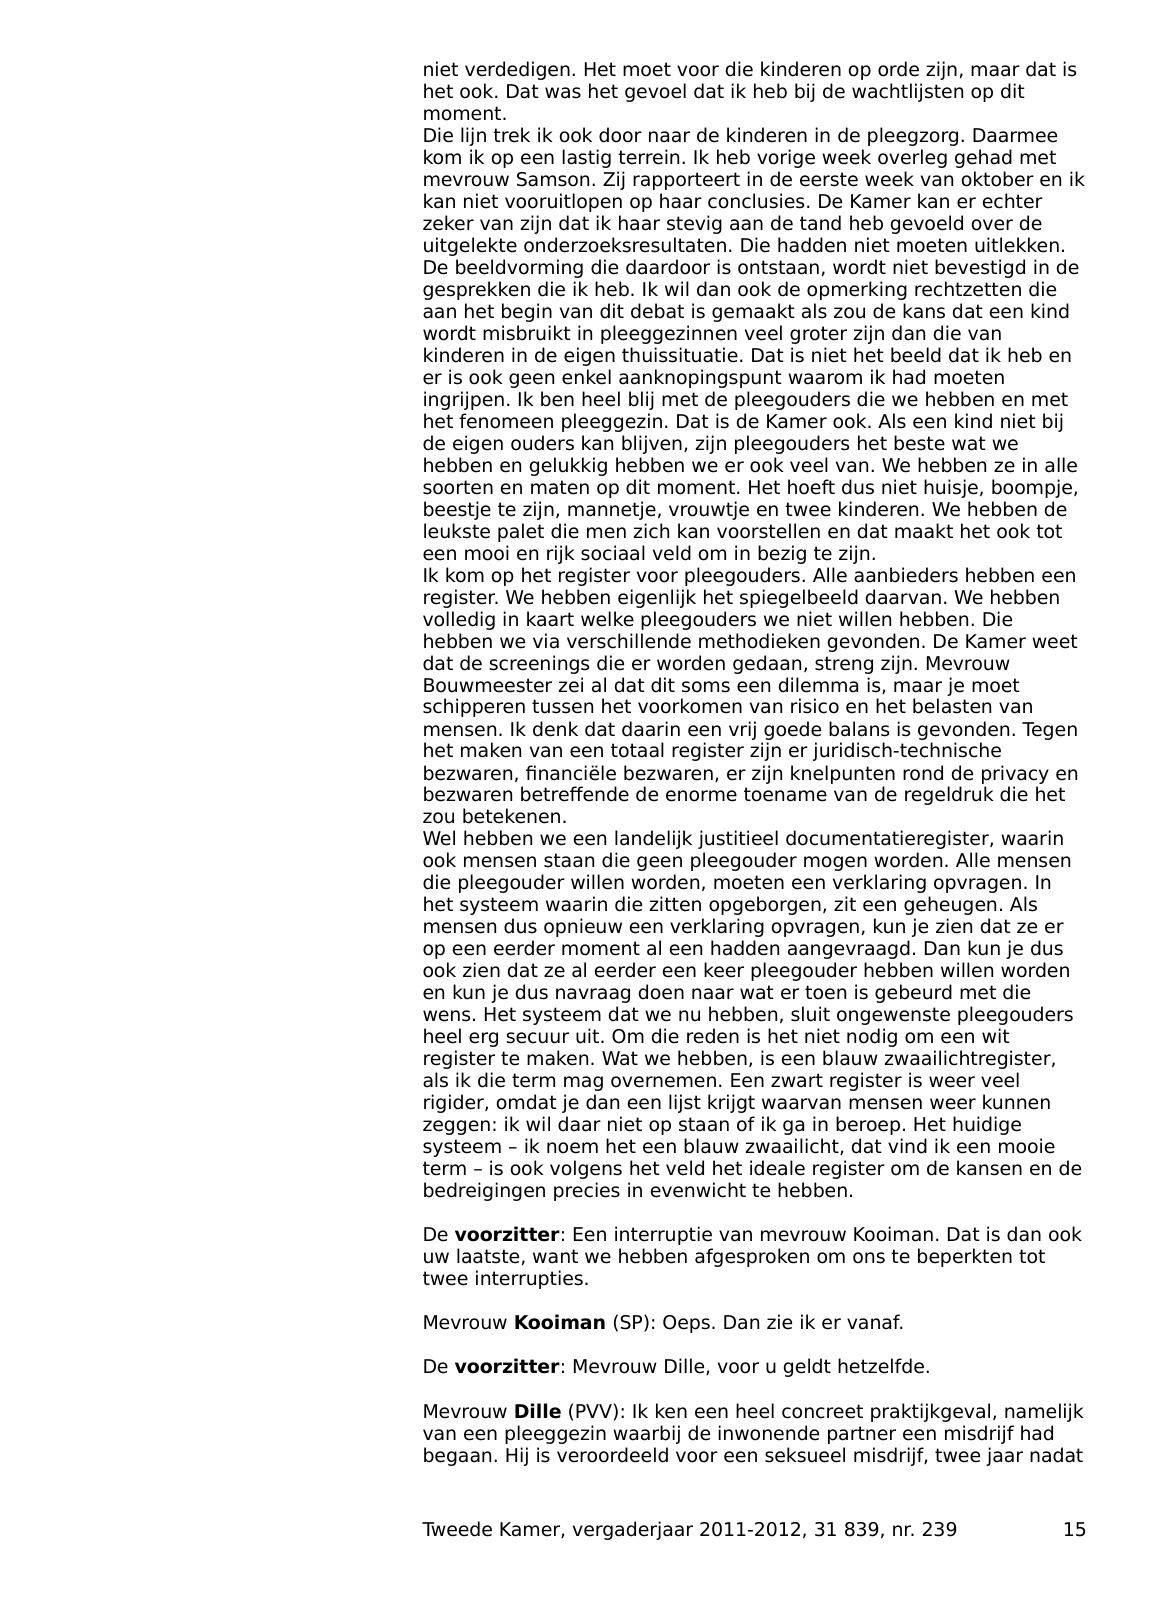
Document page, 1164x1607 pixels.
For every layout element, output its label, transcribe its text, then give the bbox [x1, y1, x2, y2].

text niet verdedigen. Het moet voor die kinderen op orde zijn, maar dat is het ook. Dat was het gevoel dat ik heb bij de wachtlijsten op dit moment. [422, 59, 1087, 125]
text De voorzitter: Een interruptie van mevrouw Kooiman. Dat is dan ook uw laatste, want we hebben afgesproken om ons te beperkten tot twee interrupties. [422, 1224, 1087, 1290]
text Die lijn trek ik ook door naar de kinderen in de pleegzorg. Daarmee kom ik op een lastig terrein. Ik heb vorige week overleg gehad met mevrouw Samson. Zij rapporteert in de eerste week van oktober en ik kan niet vooruitlopen op haar conclusies. De Kamer kan er echter zeker van zijn dat ik haar stevig aan de tand heb gevoeld over de uitgelekte onderzoeksresultaten. Die hadden niet moeten uitlekken. De beeldvorming die daardoor is ontstaan, wordt niet bevestigd in de gesprekken die ik heb. Ik wil dan ook de opmerking rechtzetten die aan het begin van dit debat is gemaakt als zou de kans dat een kind wordt misbruikt in pleeggezinnen veel groter zijn dan die van kinderen in de eigen thuissituatie. Dat is niet het beeld dat ik heb en er is ook geen enkel aanknopingspunt waarom ik had moeten ingrijpen. Ik ben heel blij met de pleegouders die we hebben en met het fenomeen pleeggezin. Dat is de Kamer ook. Als een kind niet bij de eigen ouders kan blijven, zijn pleegouders het beste wat we hebben en gelukkig hebben we er ook veel van. We hebben ze in alle soorten en maten op dit moment. Het hoeft dus niet huisje, boompje, beestje te zijn, mannetje, vrouwtje en twee kinderen. We hebben de leukste palet die men zich kan voorstellen en dat maakt het ook tot een mooi en rijk sociaal veld om in bezig te zijn. [422, 125, 1087, 564]
text Mevrouw Dille (PVV): Ik ken een heel concreet praktijkgeval, namelijk van een pleeggezin waarbij de inwonende partner een misdrijf had begaan. Hij is veroordeeld voor een seksueel misdrijf, twee jaar nadat [422, 1401, 1087, 1467]
text Wel hebben we een landelijk justitieel documentatieregister, waarin ook mensen staan die geen pleegouder mogen worden. Alle mensen die pleegouder willen worden, moeten een verklaring opvragen. In het systeem waarin die zitten opgeborgen, zit een geheugen. Als mensen dus opnieuw een verklaring opvragen, kun je zien dat ze er op een eerder moment al een hadden aangevraagd. Dan kun je dus ook zien dat ze al eerder een keer pleegouder hebben willen worden en kun je dus navraag doen naar wat er toen is gebeurd met die wens. Het systeem dat we nu hebben, sluit ongewenste pleegouders heel erg secuur uit. Om die reden is het niet nodig om een wit register te maken. Wat we hebben, is een blauw zwaailichtregister, als ik die term mag overnemen. Een zwart register is weer veel rigider, omdat je dan een lijst krijgt waarvan mensen weer kunnen zeggen: ik wil daar niet op staan of ik ga in beroep. Het huidige systeem – ik noem het een blauw zwaailicht, dat vind ik een mooie term – is ook volgens het veld het ideale register om de kansen en de bedreigingen precies in evenwicht te hebben. [422, 828, 1087, 1202]
text De voorzitter: Mevrouw Dille, voor u geldt hetzelfde. [422, 1356, 1087, 1378]
text Mevrouw Kooiman (SP): Oeps. Dan zie ik er vanaf. [422, 1312, 1087, 1334]
text Ik kom op het register voor pleegouders. Alle aanbieders hebben een register. We hebben eigenlijk het spiegelbeeld daarvan. We hebben volledig in kaart welke pleegouders we niet willen hebben. Die hebben we via verschillende methodieken gevonden. De Kamer weet dat de screenings die er worden gedaan, streng zijn. Mevrouw Bouwmeester zei al dat dit soms een dilemma is, maar je moet schipperen tussen het voorkomen van risico en het belasten van mensen. Ik denk dat daarin een vrij goede balans is gevonden. Tegen het maken van een totaal register zijn er juridisch-technische bezwaren, financiële bezwaren, er zijn knelpunten rond de privacy en bezwaren betreffende de enorme toename van de regeldruk die het zou betekenen. [422, 564, 1087, 828]
